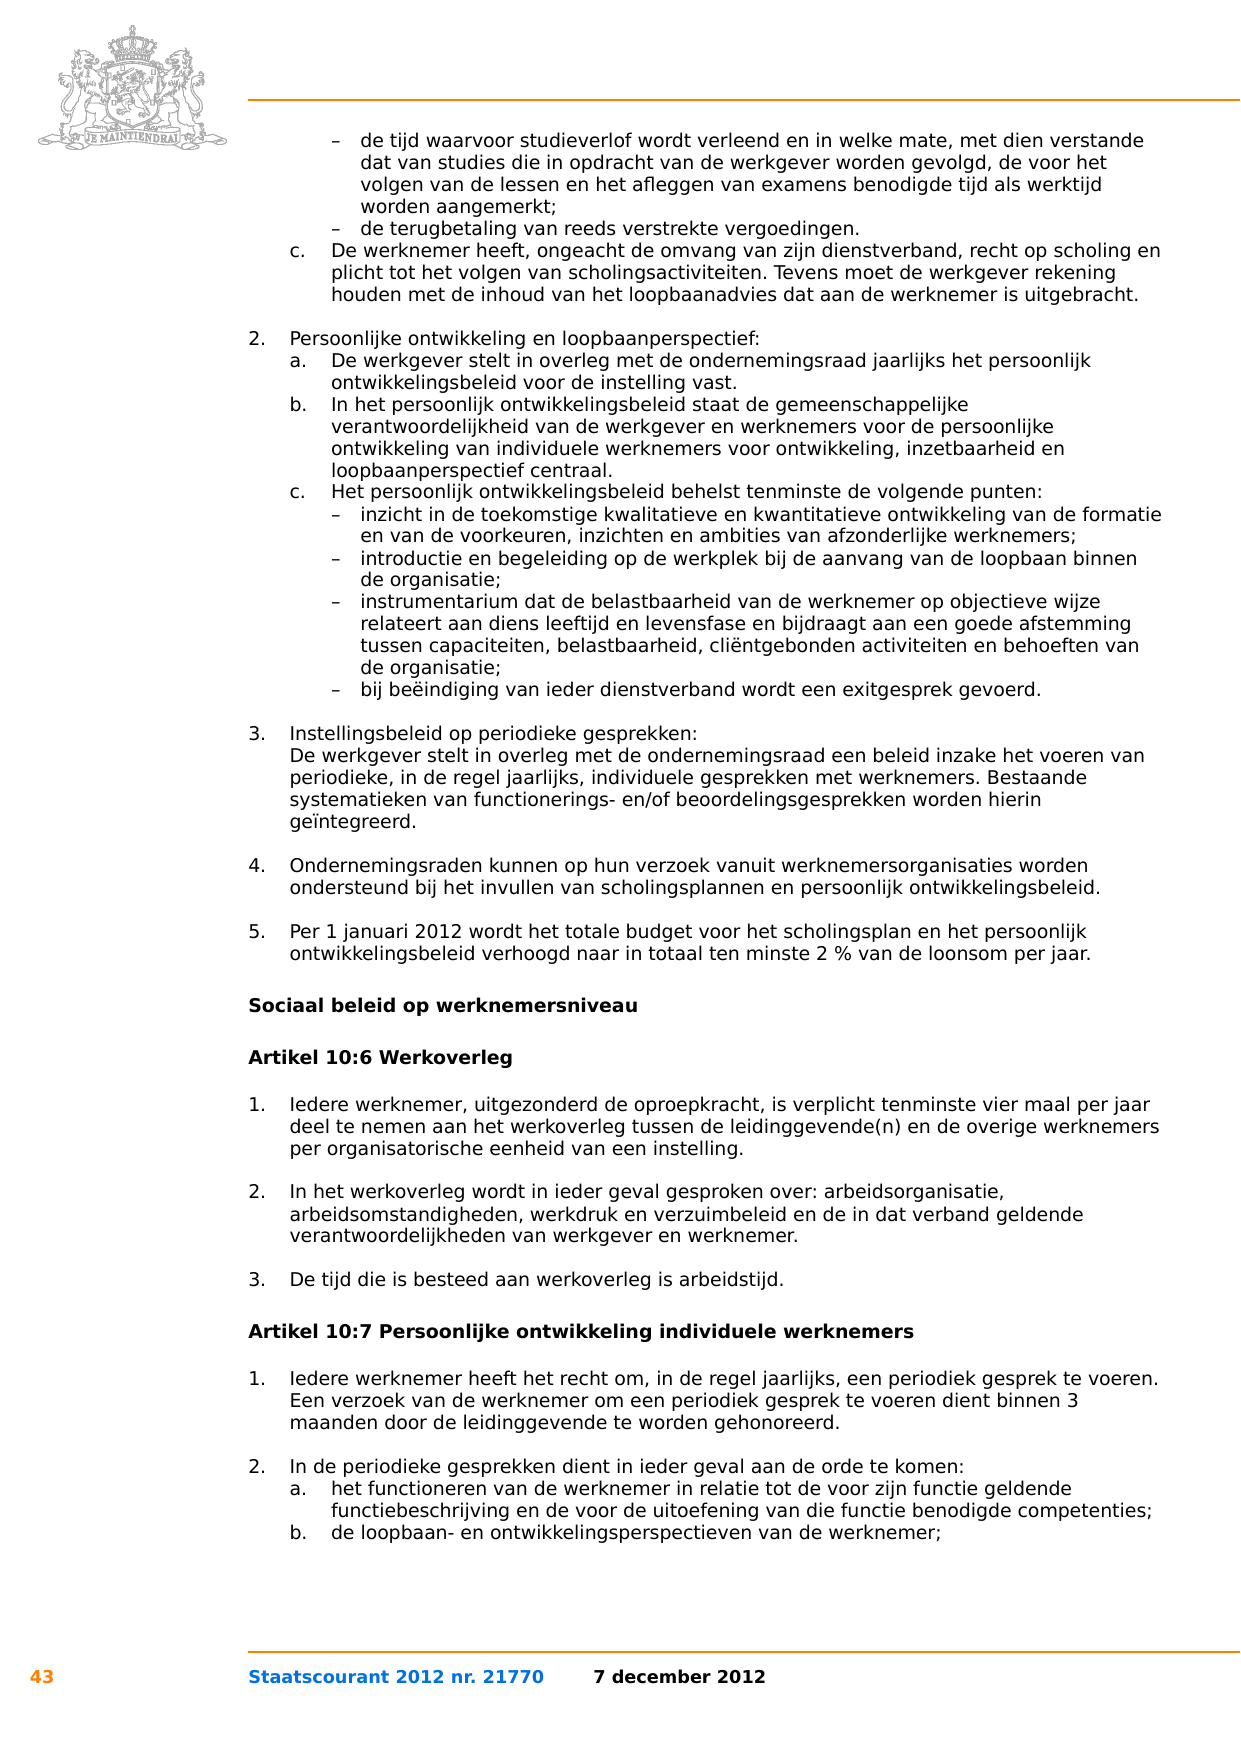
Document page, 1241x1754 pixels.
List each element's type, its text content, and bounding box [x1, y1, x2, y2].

text 3. De tijd die is besteed aan werkoverleg is arbeidstijd. [248, 1269, 1163, 1291]
text 1. Iedere werknemer heeft het recht om, in de regel jaarlijks, een periodiek gesprek te voeren. Een verzoek van de werknemer om een periodiek gesprek te voeren dient binnen 3 maanden door de leidinggevende te worden gehonoreerd. [248, 1368, 1163, 1434]
subtitle Artikel 10:6 Werkoverleg [248, 1047, 1163, 1069]
text a. De werkgever stelt in overleg met de ondernemingsraad jaarlijks het persoonlijk ontwikkelingsbeleid voor de instelling vast. [289, 349, 1163, 393]
subtitle Artikel 10:7 Persoonlijke ontwikkeling individuele werknemers [248, 1321, 1163, 1343]
text – inzicht in de toekomstige kwalitatieve en kwantitatieve ontwikkeling van de formatie en van de voorkeuren, inzichten en ambities van afzonderlijke werknemers; [331, 503, 1163, 547]
text – de terugbetaling van reeds verstrekte vergoedingen. [331, 218, 1163, 240]
text b. de loopbaan- en ontwikkelingsperspectieven van de werknemer; [289, 1522, 1163, 1544]
text c. De werknemer heeft, ongeacht de omvang van zijn dienstverband, recht op scholing en plicht tot het volgen van scholingsactiviteiten. Tevens moet de werkgever rekening houden met de inhoud van het loopbaanadvies dat aan de werknemer is uitgebracht. [289, 240, 1163, 306]
text 1. Iedere werknemer, uitgezonderd de oproepkracht, is verplicht tenminste vier maal per jaar deel te nemen aan het werkoverleg tussen de leidinggevende(n) en de overige werknemers per organisatorische eenheid van een instelling. [248, 1094, 1163, 1159]
subtitle Sociaal beleid op werknemersniveau [248, 995, 1163, 1017]
text 2. In de periodieke gesprekken dient in ieder geval aan de orde te komen: [248, 1456, 1163, 1478]
text 2. In het werkoverleg wordt in ieder geval gesproken over: arbeidsorganisatie, arbeidsomstandigheden, werkdruk en verzuimbeleid en de in dat verband geldende verantwoordelijkheden van werkgever en werknemer. [248, 1181, 1163, 1247]
text – de tijd waarvoor studieverlof wordt verleend en in welke mate, met dien verstande dat van studies die in opdracht van de werkgever worden gevolgd, de voor het volgen van de lessen en het afleggen van examens benodigde tijd als werktijd worden aangemerkt; [331, 130, 1163, 218]
text 2. Persoonlijke ontwikkeling en loopbaanperspectief: [248, 328, 1163, 349]
text – instrumentarium dat de belastbaarheid van de werknemer op objectieve wijze relateert aan diens leeftijd en levensfase en bijdraagt aan een goede afstemming tussen capaciteiten, belastbaarheid, cliëntgebonden activiteiten en behoeften van de organisatie; [331, 591, 1163, 679]
text – bij beëindiging van ieder dienstverband wordt een exitgesprek gevoerd. [331, 679, 1163, 701]
text c. Het persoonlijk ontwikkelingsbeleid behelst tenminste de volgende punten: [289, 481, 1163, 503]
text De werkgever stelt in overleg met de ondernemingsraad een beleid inzake het voeren van periodieke, in de regel jaarlijks, individuele gesprekken met werknemers. Bestaande systematieken van functionerings- en/of beoordelingsgesprekken worden hierin geïntegreerd. [289, 745, 1163, 833]
picture [38, 25, 227, 150]
text 5. Per 1 januari 2012 wordt het totale budget voor het scholingsplan en het persoonlijk ontwikkelingsbeleid verhoogd naar in totaal ten minste 2 % van de loonsom per jaar. [248, 921, 1163, 965]
text – introductie en begeleiding op de werkplek bij de aanvang van de loopbaan binnen de organisatie; [331, 547, 1163, 591]
text 4. Ondernemingsraden kunnen op hun verzoek vanuit werknemersorganisaties worden ondersteund bij het invullen van scholingsplannen en persoonlijk ontwikkelingsbeleid. [248, 855, 1163, 899]
text b. In het persoonlijk ontwikkelingsbeleid staat de gemeenschappelijke verantwoordelijkheid van de werkgever en werknemers voor de persoonlijke ontwikkeling van individuele werknemers voor ontwikkeling, inzetbaarheid en loopbaanperspectief centraal. [289, 393, 1163, 481]
text a. het functioneren van de werknemer in relatie tot de voor zijn functie geldende functiebeschrijving en de voor de uitoefening van die functie benodigde competenties; [289, 1478, 1163, 1522]
text 3. Instellingsbeleid op periodieke gesprekken: [248, 723, 1163, 745]
